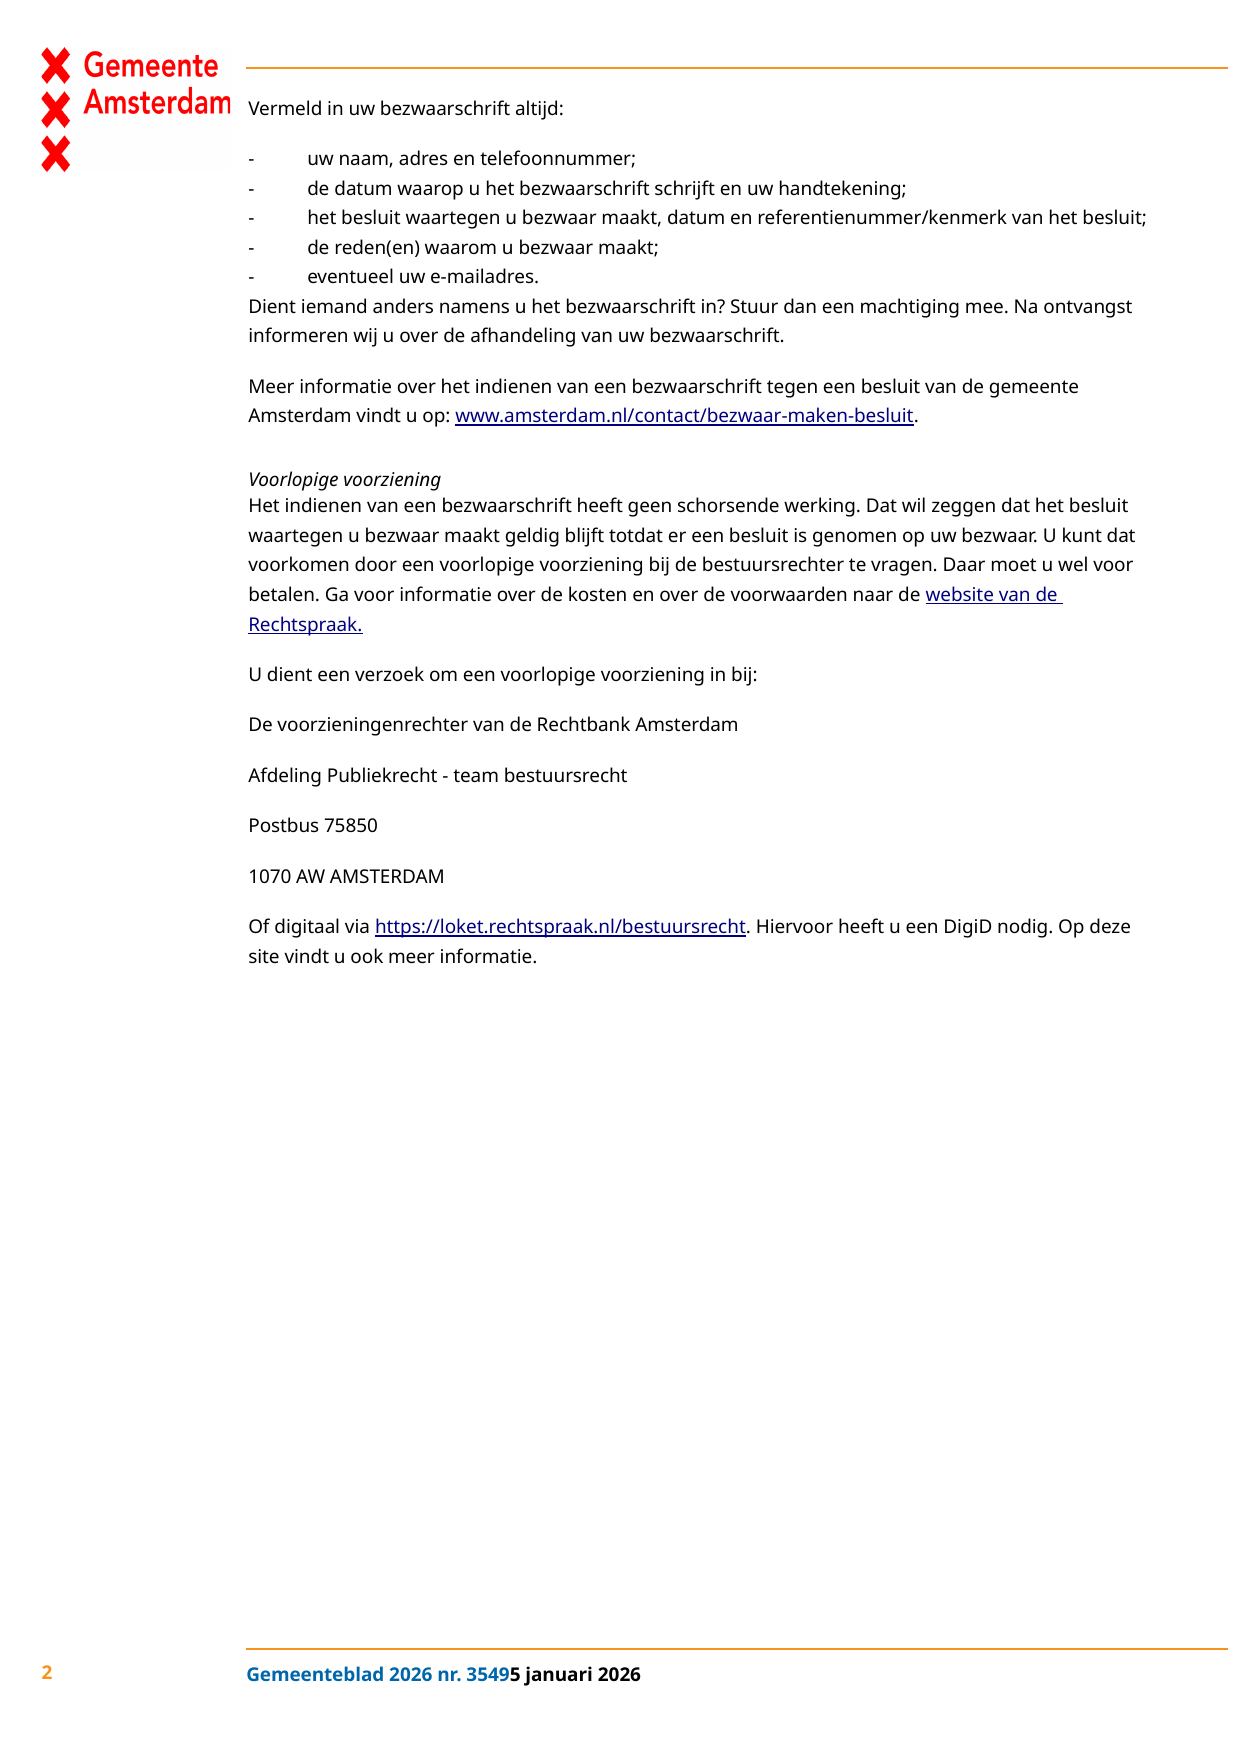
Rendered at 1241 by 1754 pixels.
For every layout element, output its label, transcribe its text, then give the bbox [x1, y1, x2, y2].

text Postbus 75850 [248, 812, 1152, 838]
list de reden(en) waarom u bezwaar maakt; [248, 234, 1152, 260]
list de datum waarop u het bezwaarschrift schrijft en uw handtekening; [248, 175, 1152, 201]
text Dient iemand anders namens u het bezwaarschrift in? Stuur dan een machtiging mee. Na ontvangst informeren wij u over de afhandeling van uw bezwaarschrift. [248, 293, 1152, 348]
text Het indienen van een bezwaarschrift heeft geen schorsende werking. Dat wil zeggen dat het besluit waartegen u bezwaar maakt geldig blijft totdat er een besluit is genomen op uw bezwaar. U kunt dat voorkomen door een voorlopige voorziening bij de bestuursrechter te vragen. Daar moet u wel voor betalen. Ga voor informatie over de kosten en over de voorwaarden naar de website van de Rechtspraak. [248, 492, 1152, 636]
list eventueel uw e-mailadres. [248, 263, 1152, 289]
text Voorlopige voorziening [248, 467, 1152, 492]
text U dient een verzoek om een voorlopige voorziening in bij: [248, 661, 1152, 687]
text De voorzieningenrechter van de Rechtbank Amsterdam [248, 712, 1152, 737]
text Meer informatie over het indienen van een bezwaarschrift tegen een besluit van de gemeente Amsterdam vindt u op: www.amsterdam.nl/contact/bezwaar-maken-besluit. [248, 373, 1152, 428]
text Afdeling Publiekrecht - team bestuursrecht [248, 762, 1152, 788]
list uw naam, adres en telefoonnummer; [248, 145, 1152, 171]
picture [41, 47, 231, 172]
text Of digitaal via https://loket.rechtspraak.nl/bestuursrecht. Hiervoor heeft u een DigiD nodig. Op deze site vindt u ook meer informatie. [248, 913, 1152, 968]
text Vermeld in uw bezwaarschrift altijd: [248, 95, 1152, 121]
text 1070 AW AMSTERDAM [248, 863, 1152, 888]
list het besluit waartegen u bezwaar maakt, datum en referentienummer/kenmerk van het besluit; [248, 204, 1152, 230]
